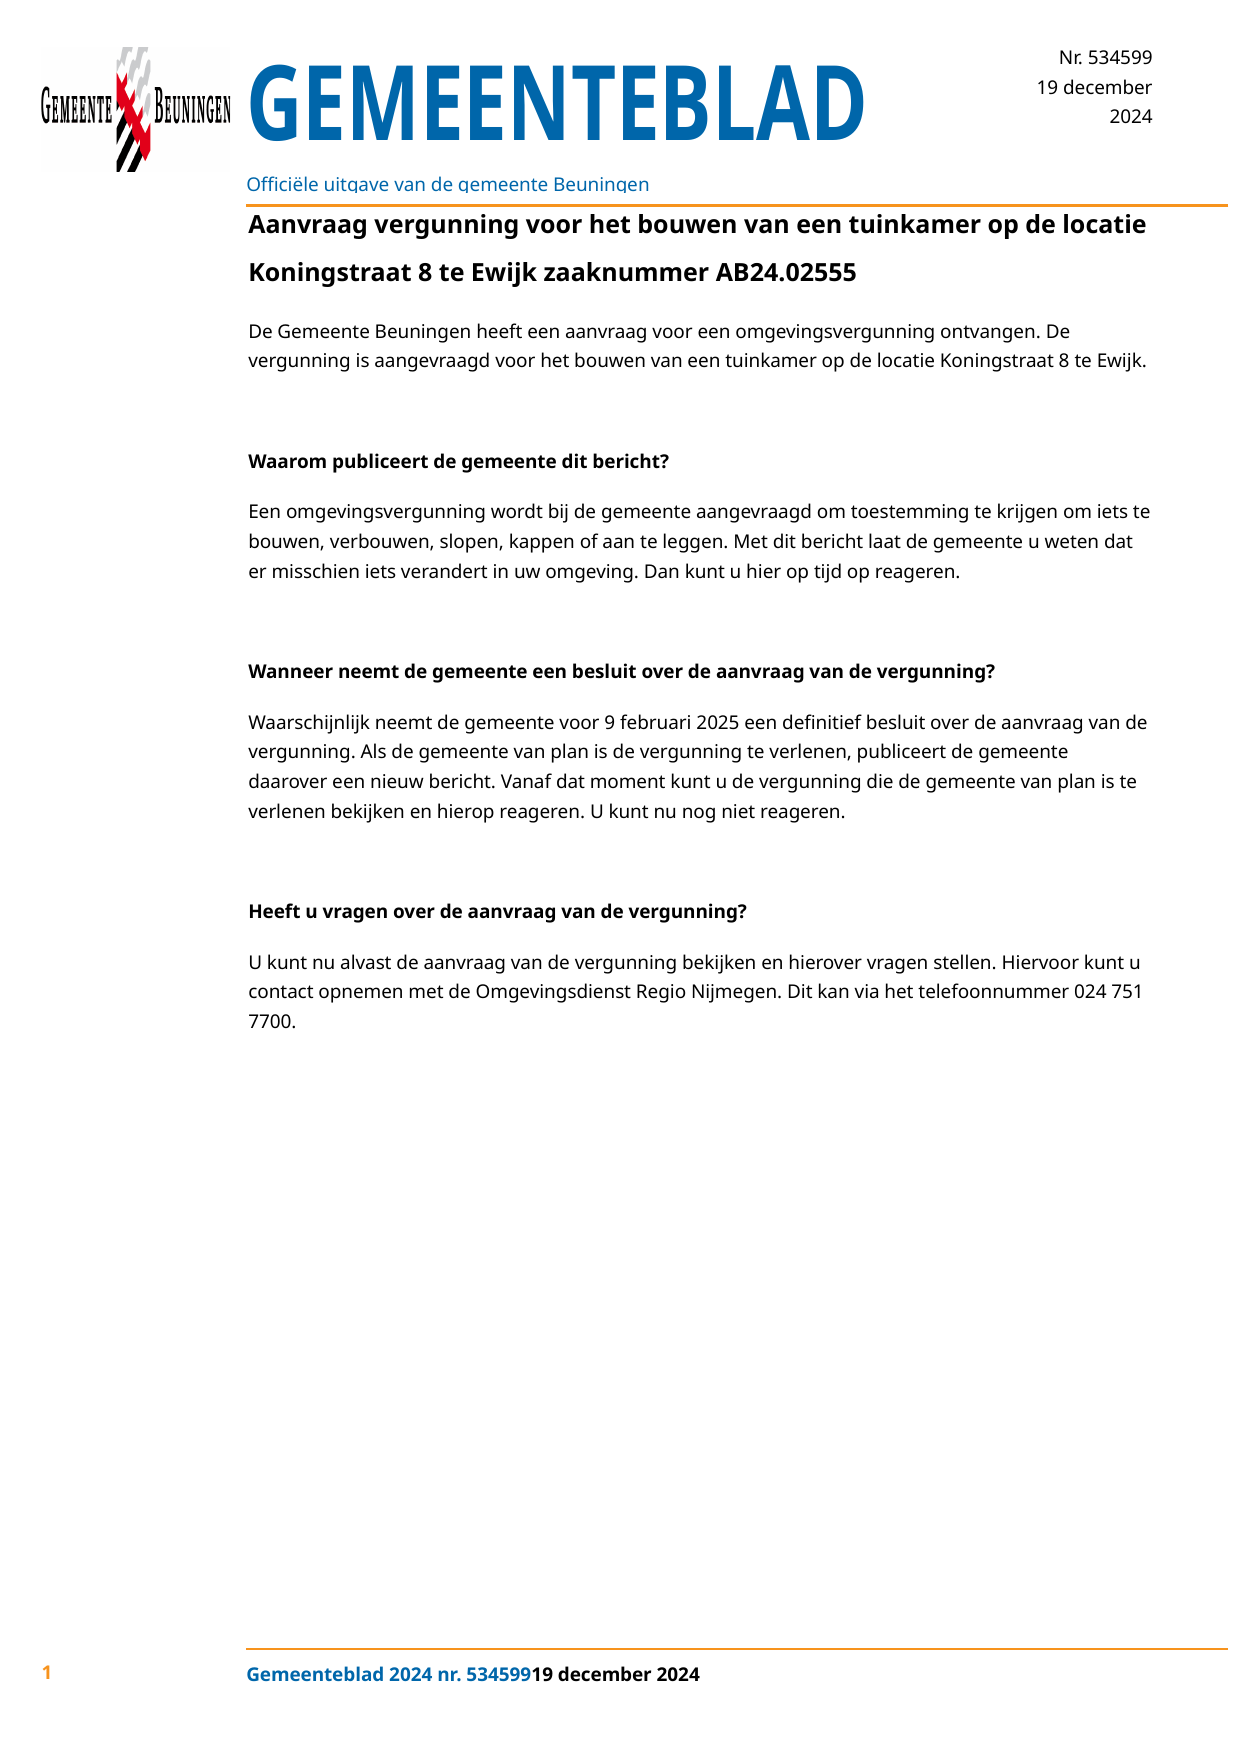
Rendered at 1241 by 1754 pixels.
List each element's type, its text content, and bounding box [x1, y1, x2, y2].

text Een omgevingsvergunning wordt bij de gemeente aangevraagd om toestemming te krijgen om iets te bouwen, verbouwen, slopen, kappen of aan te leggen. Met dit bericht laat de gemeente u weten dat er misschien iets verandert in uw omgeving. Dan kunt u hier op tijd op reageren. [248, 499, 1152, 584]
text U kunt nu alvast de aanvraag van de vergunning bekijken en hierover vragen stellen. Hiervoor kunt u contact opnemen met de Omgevingsdienst Regio Nijmegen. Dit kan via het telefoonnummer 024 751 7700. [248, 949, 1152, 1034]
text Waarom publiceert de gemeente dit bericht? [248, 448, 1152, 474]
text Heeft u vragen over de aanvraag van de vergunning? [248, 899, 1152, 924]
text Wanneer neemt de gemeente een besluit over de aanvraag van de vergunning? [248, 659, 1152, 684]
picture [41, 47, 231, 172]
text Aanvraag vergunning voor het bouwen van een tuinkamer op de locatie Koningstraat 8 te Ewijk zaaknummer AB24.02555 [248, 207, 1152, 288]
text Waarschijnlijk neemt de gemeente voor 9 februari 2025 een definitief besluit over de aanvraag van de vergunning. Als de gemeente van plan is de vergunning te verlenen, publiceert de gemeente daarover een nieuw bericht. Vanaf dat moment kunt u de vergunning die de gemeente van plan is te verlenen bekijken en hierop reageren. U kunt nu nog niet reageren. [248, 709, 1152, 824]
text De Gemeente Beuningen heeft een aanvraag voor een omgevingsvergunning ontvangen. De vergunning is aangevraagd voor het bouwen van een tuinkamer op de locatie Koningstraat 8 te Ewijk. [248, 318, 1152, 373]
